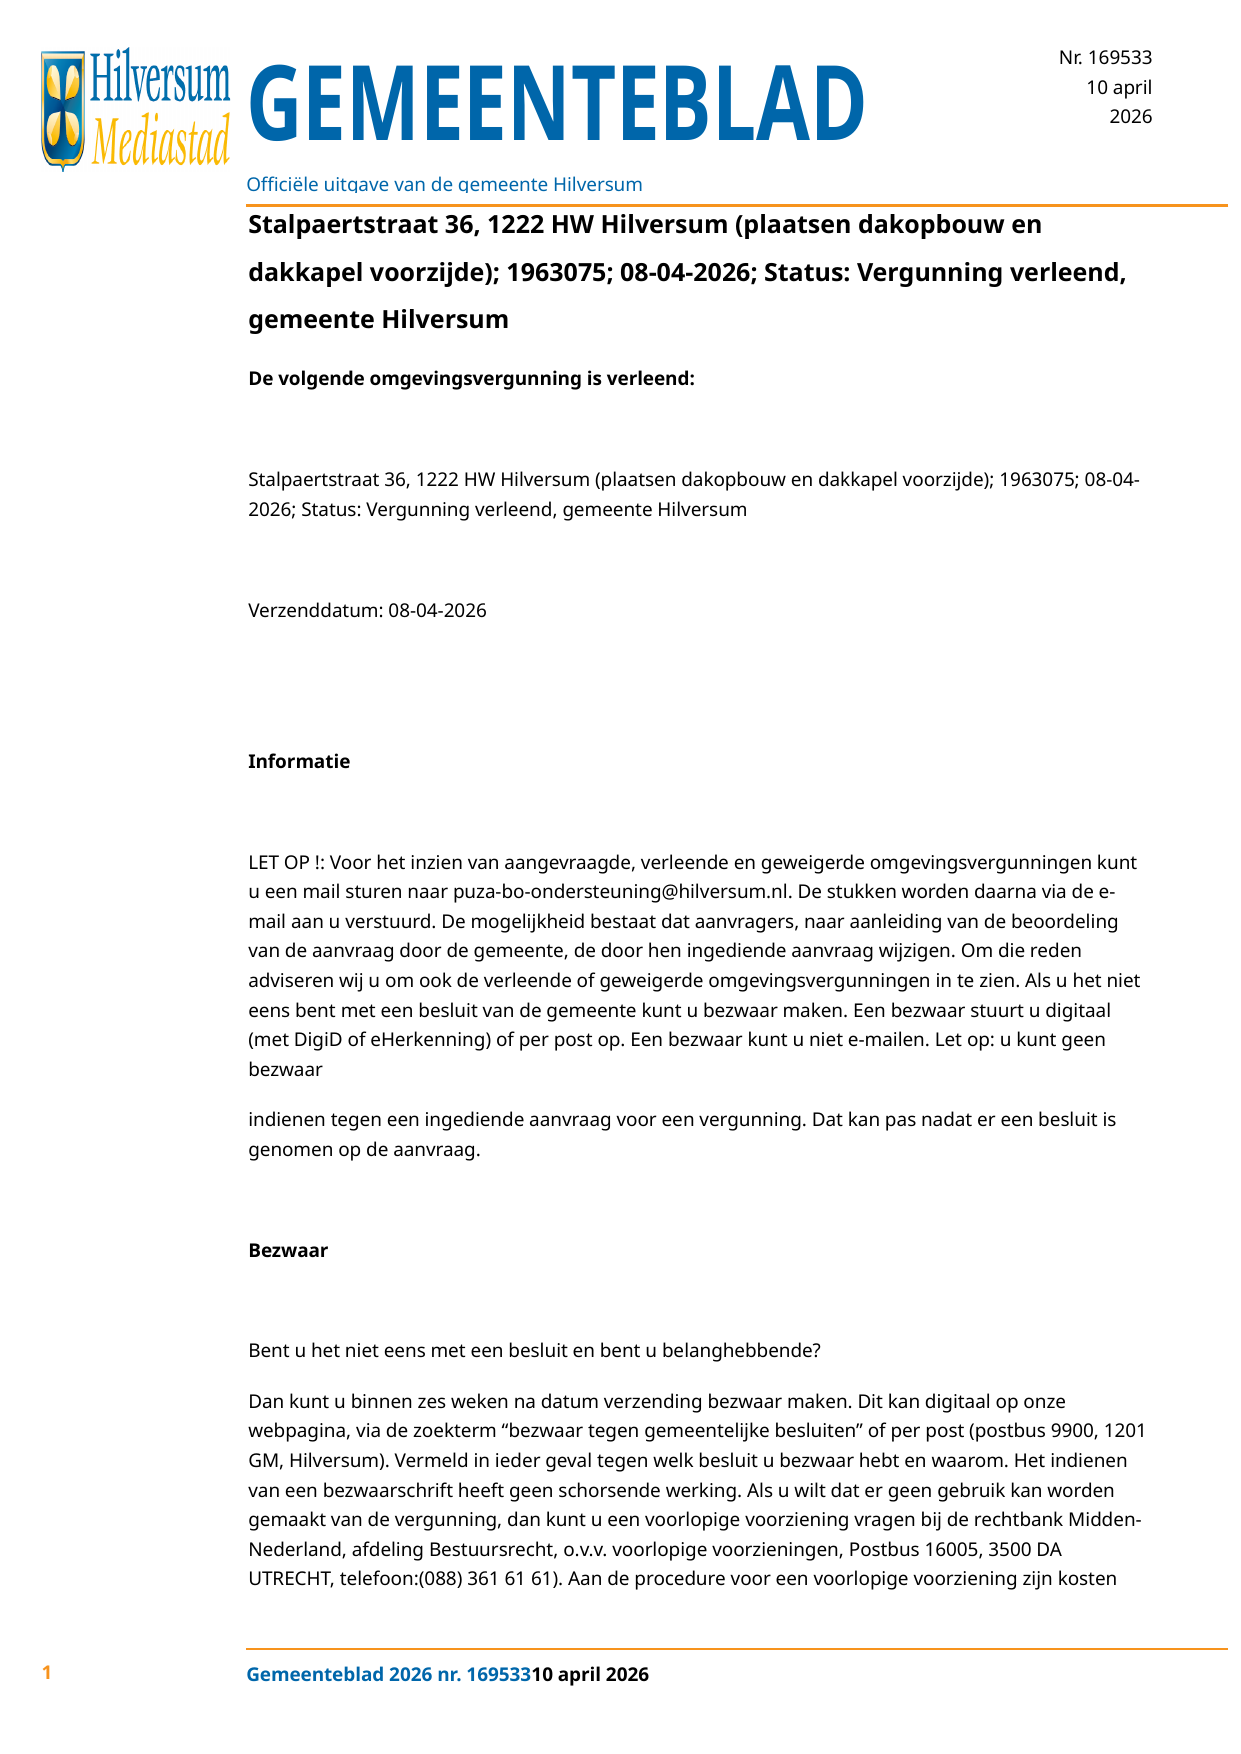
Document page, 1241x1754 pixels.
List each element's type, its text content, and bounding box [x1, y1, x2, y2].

text indienen tegen een ingediende aanvraag voor een vergunning. Dat kan pas nadat er een besluit is genomen op de aanvraag. [248, 1106, 1152, 1162]
text Stalpaertstraat 36, 1222 HW Hilversum (plaatsen dakopbouw en dakkapel voorzijde); 1963075; 08-04-2026; Status: Vergunning verleend, gemeente Hilversum [248, 207, 1152, 336]
text De volgende omgevingsvergunning is verleend: [248, 366, 1152, 391]
text Informatie [248, 748, 1152, 774]
picture [41, 47, 231, 172]
text Bezwaar [248, 1237, 1152, 1262]
text Verzenddatum: 08-04-2026 [248, 597, 1152, 622]
text LET OP !: Voor het inzien van aangevraagde, verleende en geweigerde omgevingsvergunningen kunt u een mail sturen naar puza-bo-ondersteuning@hilversum.nl. De stukken worden daarna via de e-mail aan u verstuurd. De mogelijkheid bestaat dat aanvragers, naar aanleiding van de beoordeling van de aanvraag door de gemeente, de door hen ingediende aanvraag wijzigen. Om die reden adviseren wij u om ook de verleende of geweigerde omgevingsvergunningen in te zien. Als u het niet eens bent met een besluit van de gemeente kunt u bezwaar maken. Een bezwaar stuurt u digitaal (met DigiD of eHerkenning) of per post op. Een bezwaar kunt u niet e-mailen. Let op: u kunt geen bezwaar [248, 849, 1152, 1082]
text Bent u het niet eens met een besluit en bent u belanghebbende? [248, 1338, 1152, 1363]
text Dan kunt u binnen zes weken na datum verzending bezwaar maken. Dit kan digitaal op onze webpagina, via de zoekterm “bezwaar tegen gemeentelijke besluiten” of per post (postbus 9900, 1201 GM, Hilversum). Vermeld in ieder geval tegen welk besluit u bezwaar hebt en waarom. Het indienen van een bezwaarschrift heeft geen schorsende werking. Als u wilt dat er geen gebruik kan worden gemaakt van de vergunning, dan kunt u een voorlopige voorziening vragen bij de rechtbank Midden-Nederland, afdeling Bestuursrecht, o.v.v. voorlopige voorzieningen, Postbus 16005, 3500 DA UTRECHT, telefoon:(088) 361 61 61). Aan de procedure voor een voorlopige voorziening zijn kosten [248, 1388, 1152, 1591]
text Stalpaertstraat 36, 1222 HW Hilversum (plaatsen dakopbouw en dakkapel voorzijde); 1963075; 08-04-2026; Status: Vergunning verleend, gemeente Hilversum [248, 466, 1152, 522]
